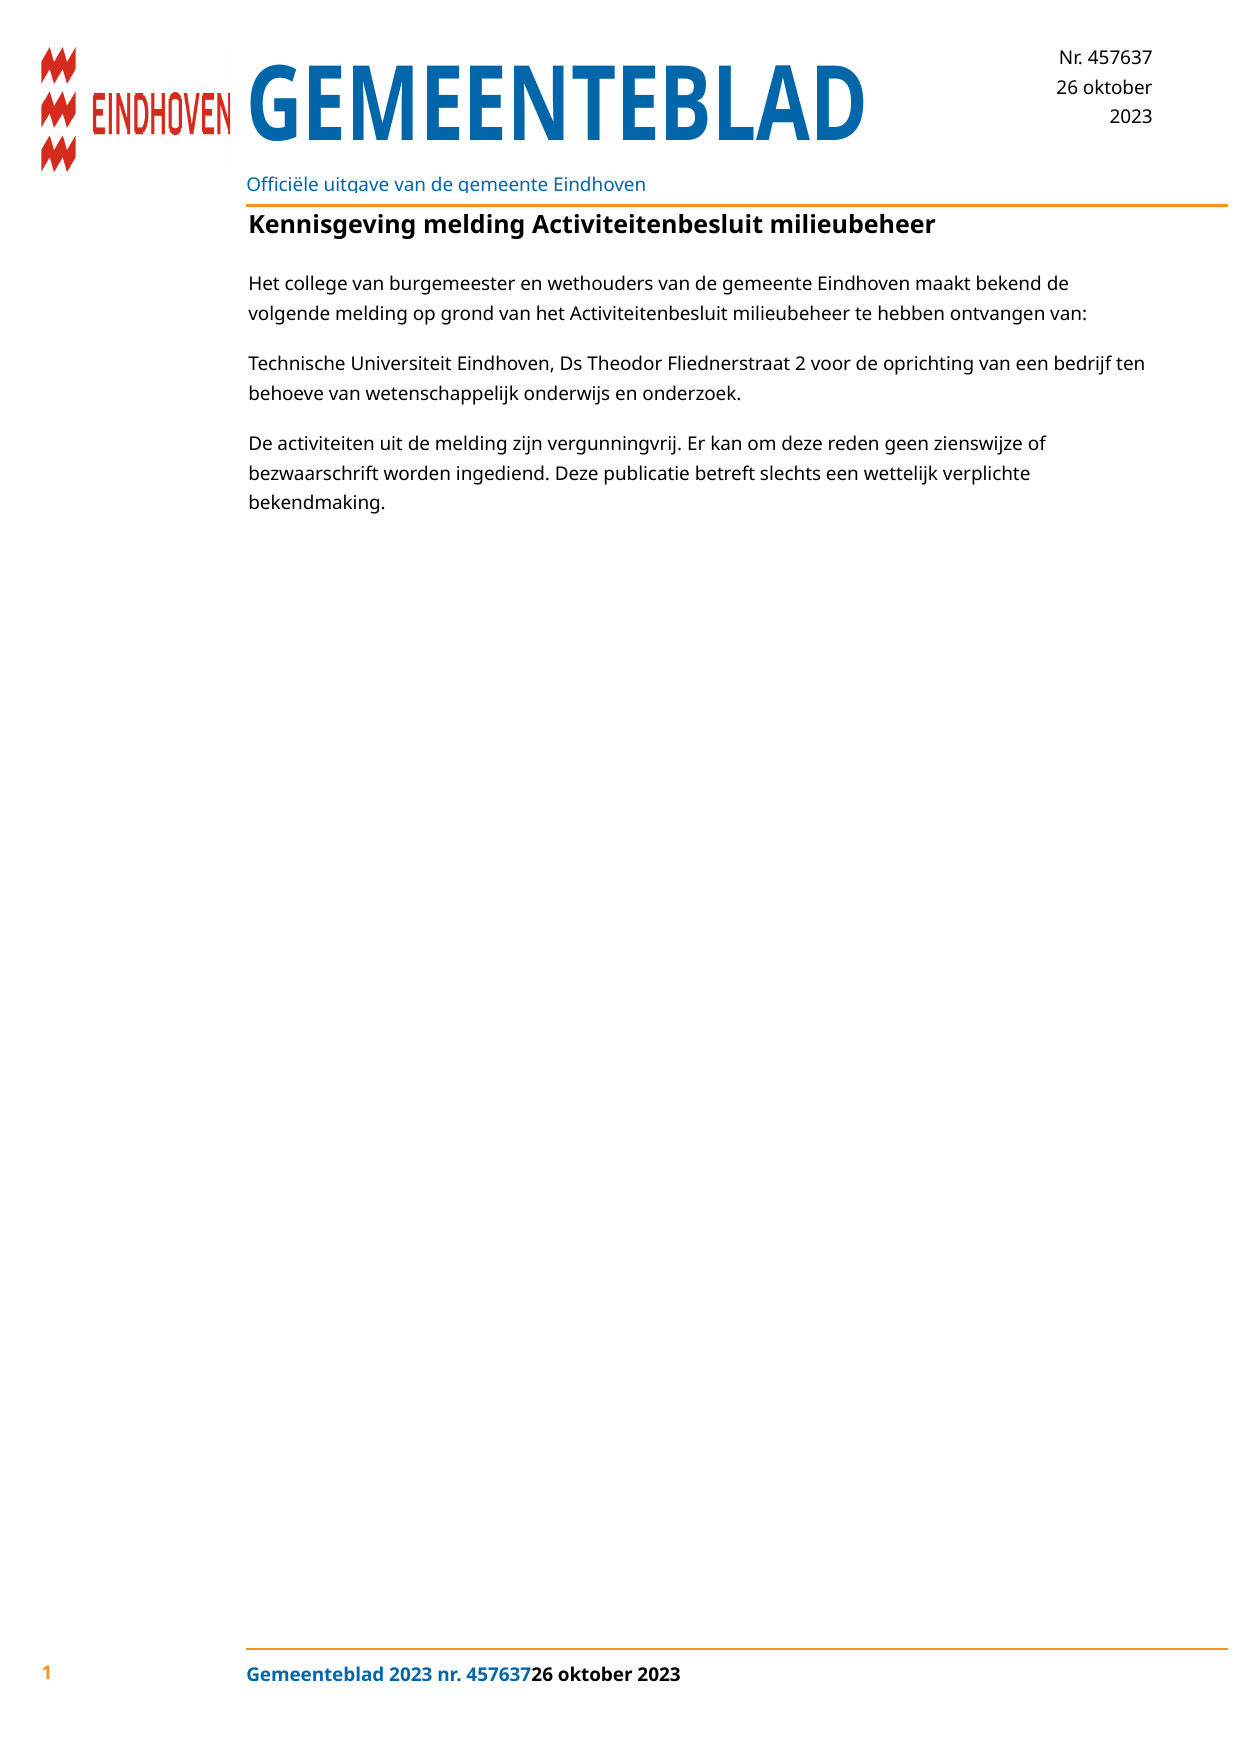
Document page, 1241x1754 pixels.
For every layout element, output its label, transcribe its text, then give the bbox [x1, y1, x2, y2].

text De activiteiten uit de melding zijn vergunningvrij. Er kan om deze reden geen zienswijze of bezwaarschrift worden ingediend. Deze publicatie betreft slechts een wettelijk verplichte bekendmaking. [248, 430, 1152, 515]
text Technische Universiteit Eindhoven, Ds Theodor Fliednerstraat 2 voor de oprichting van een bedrijf ten behoeve van wetenschappelijk onderwijs en onderzoek. [248, 350, 1152, 406]
text Kennisgeving melding Activiteitenbesluit milieubeheer [248, 207, 1152, 241]
picture [41, 47, 231, 172]
text Het college van burgemeester en wethouders van de gemeente Eindhoven maakt bekend de volgende melding op grond van het Activiteitenbesluit milieubeheer te hebben ontvangen van: [248, 270, 1152, 326]
